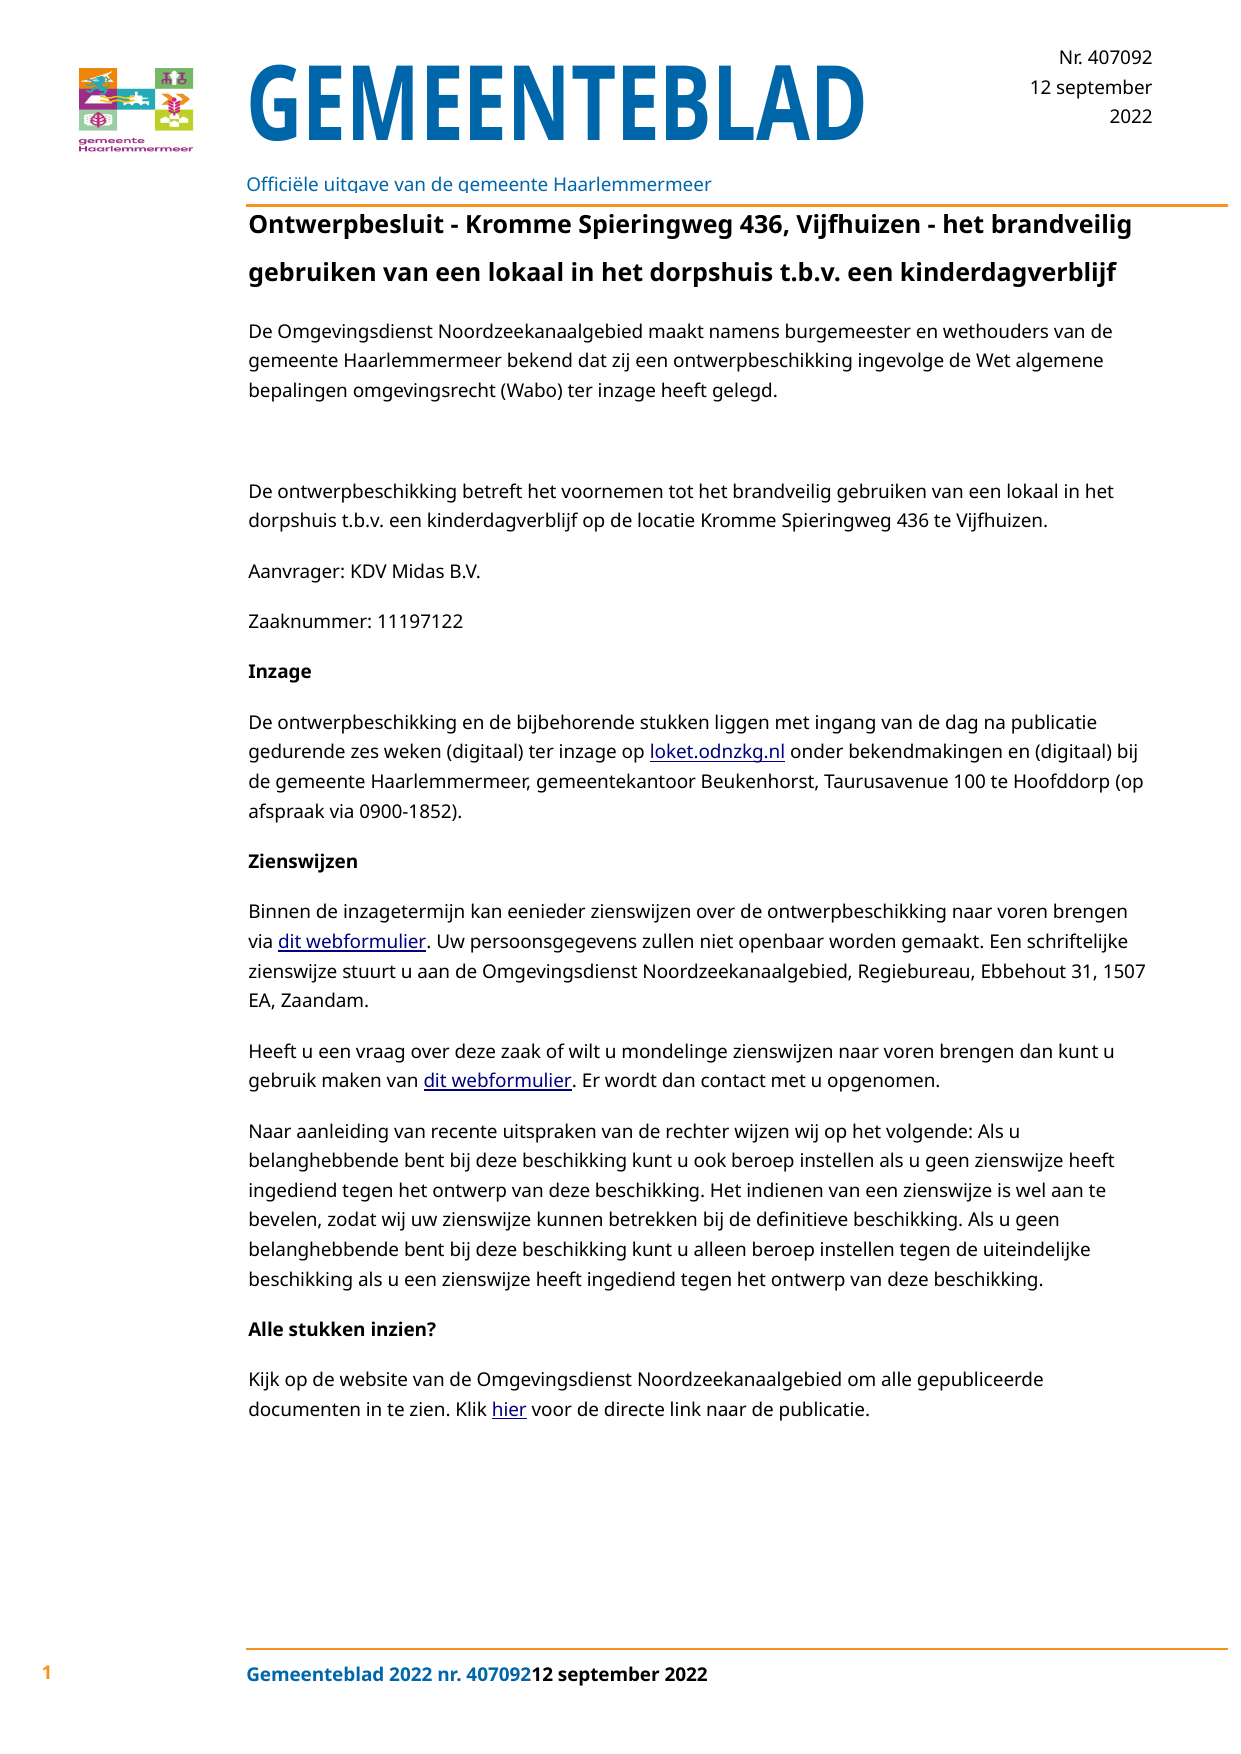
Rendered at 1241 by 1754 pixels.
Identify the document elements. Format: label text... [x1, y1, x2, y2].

text De Omgevingsdienst Noordzeekanaalgebied maakt namens burgemeester en wethouders van de gemeente Haarlemmermeer bekend dat zij een ontwerpbeschikking ingevolge de Wet algemene bepalingen omgevingsrecht (Wabo) ter inzage heeft gelegd. [248, 318, 1152, 403]
text Zaaknummer: 11197122 [248, 608, 1152, 634]
text Binnen de inzagetermijn kan eenieder zienswijzen over de ontwerpbeschikking naar voren brengen via dit webformulier. Uw persoonsgegevens zullen niet openbaar worden gemaakt. Een schriftelijke zienswijze stuurt u aan de Omgevingsdienst Noordzeekanaalgebied, Regiebureau, Ebbehout 31, 1507 EA, Zaandam. [248, 899, 1152, 1013]
text Inzage [248, 659, 1152, 684]
text De ontwerpbeschikking en de bijbehorende stukken liggen met ingang van de dag na publicatie gedurende zes weken (digitaal) ter inzage op loket.odnzkg.nl onder bekendmakingen en (digitaal) bij de gemeente Haarlemmermeer, gemeentekantoor Beukenhorst, Taurusavenue 100 te Hoofddorp (op afspraak via 0900-1852). [248, 709, 1152, 824]
text Alle stukken inzien? [248, 1316, 1152, 1342]
text Kijk op de website van de Omgevingsdienst Noordzeekanaalgebied om alle gepubliceerde documenten in te zien. Klik hier voor de directe link naar de publicatie. [248, 1367, 1152, 1422]
text Ontwerpbesluit - Kromme Spieringweg 436, Vijfhuizen - het brandveilig gebruiken van een lokaal in het dorpshuis t.b.v. een kinderdagverblijf [248, 207, 1152, 288]
text Zienswijzen [248, 848, 1152, 874]
text De ontwerpbeschikking betreft het voornemen tot het brandveilig gebruiken van een lokaal in het dorpshuis t.b.v. een kinderdagverblijf op de locatie Kromme Spieringweg 436 te Vijfhuizen. [248, 478, 1152, 533]
text Heeft u een vraag over deze zaak of wilt u mondelinge zienswijzen naar voren brengen dan kunt u gebruik maken van dit webformulier. Er wordt dan contact met u opgenomen. [248, 1038, 1152, 1093]
text Aanvrager: KDV Midas B.V. [248, 558, 1152, 584]
text Naar aanleiding van recente uitspraken van de rechter wijzen wij op het volgende: Als u belanghebbende bent bij deze beschikking kunt u ook beroep instellen als u geen zienswijze heeft ingediend tegen het ontwerp van deze beschikking. Het indienen van een zienswijze is wel aan te bevelen, zodat wij uw zienswijze kunnen betrekken bij de definitieve beschikking. Als u geen belanghebbende bent bij deze beschikking kunt u alleen beroep instellen tegen de uiteindelijke beschikking als u een zienswijze heeft ingediend tegen het ontwerp van deze beschikking. [248, 1118, 1152, 1292]
picture [41, 47, 231, 172]
